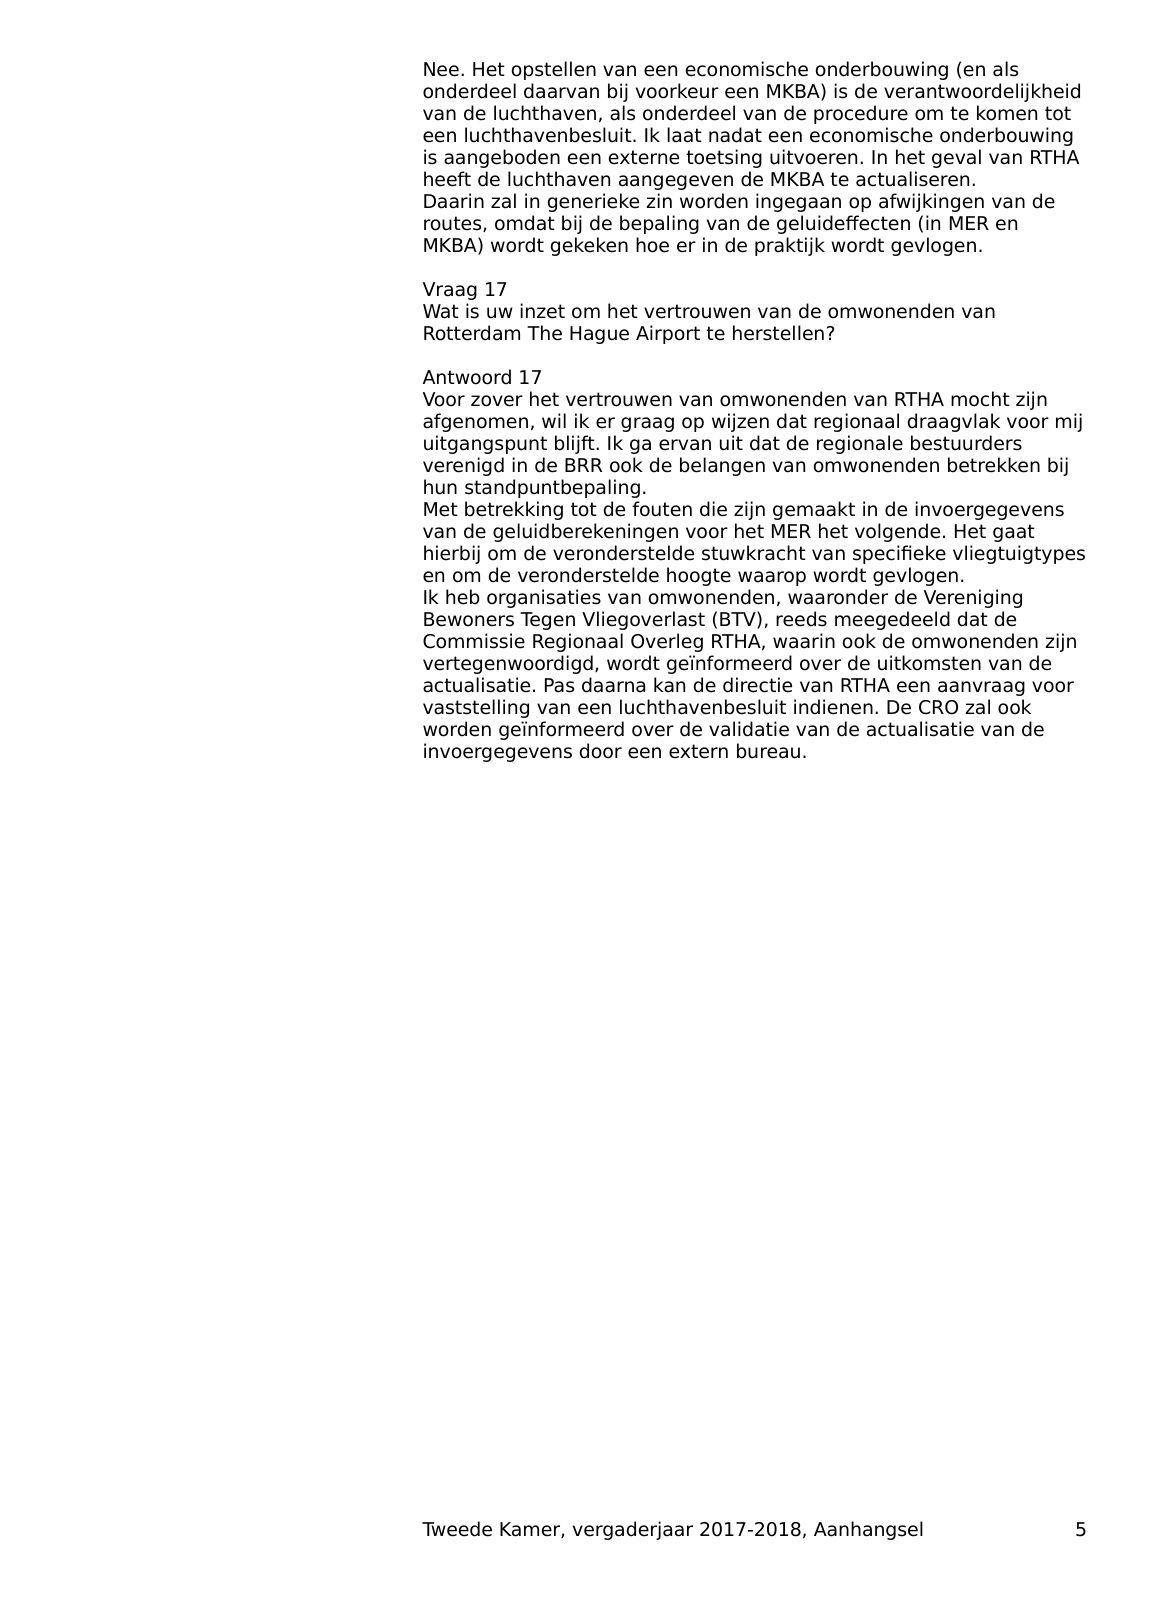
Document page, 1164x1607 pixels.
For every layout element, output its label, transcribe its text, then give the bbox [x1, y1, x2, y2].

text Nee. Het opstellen van een economische onderbouwing (en als onderdeel daarvan bij voorkeur een MKBA) is de verantwoordelijkheid van de luchthaven, als onderdeel van de procedure om te komen tot een luchthavenbesluit. Ik laat nadat een economische onderbouwing is aangeboden een externe toetsing uitvoeren. In het geval van RTHA heeft de luchthaven aangegeven de MKBA te actualiseren. [422, 59, 1087, 191]
text Wat is uw inzet om het vertrouwen van de omwonenden van Rotterdam The Hague Airport te herstellen? [422, 301, 1087, 345]
text Daarin zal in generieke zin worden ingegaan op afwijkingen van de routes, omdat bij de bepaling van de geluideffecten (in MER en MKBA) wordt gekeken hoe er in de praktijk wordt gevlogen. [422, 191, 1087, 257]
text Ik heb organisaties van omwonenden, waaronder de Vereniging Bewoners Tegen Vliegoverlast (BTV), reeds meegedeeld dat de Commissie Regionaal Overleg RTHA, waarin ook de omwonenden zijn vertegenwoordigd, wordt geïnformeerd over de uitkomsten van de actualisatie. Pas daarna kan de directie van RTHA een aanvraag voor vaststelling van een luchthavenbesluit indienen. De CRO zal ook worden geïnformeerd over de validatie van de actualisatie van de invoergegevens door een extern bureau. [422, 587, 1087, 763]
text Met betrekking tot de fouten die zijn gemaakt in de invoergegevens van de geluidberekeningen voor het MER het volgende. Het gaat hierbij om de veronderstelde stuwkracht van specifieke vliegtuigtypes en om de veronderstelde hoogte waarop wordt gevlogen. [422, 499, 1087, 587]
text Voor zover het vertrouwen van omwonenden van RTHA mocht zijn afgenomen, wil ik er graag op wijzen dat regionaal draagvlak voor mij uitgangspunt blijft. Ik ga ervan uit dat de regionale bestuurders verenigd in de BRR ook de belangen van omwonenden betrekken bij hun standpuntbepaling. [422, 389, 1087, 499]
text Vraag 17 [422, 279, 1087, 301]
text Antwoord 17 [422, 367, 1087, 389]
